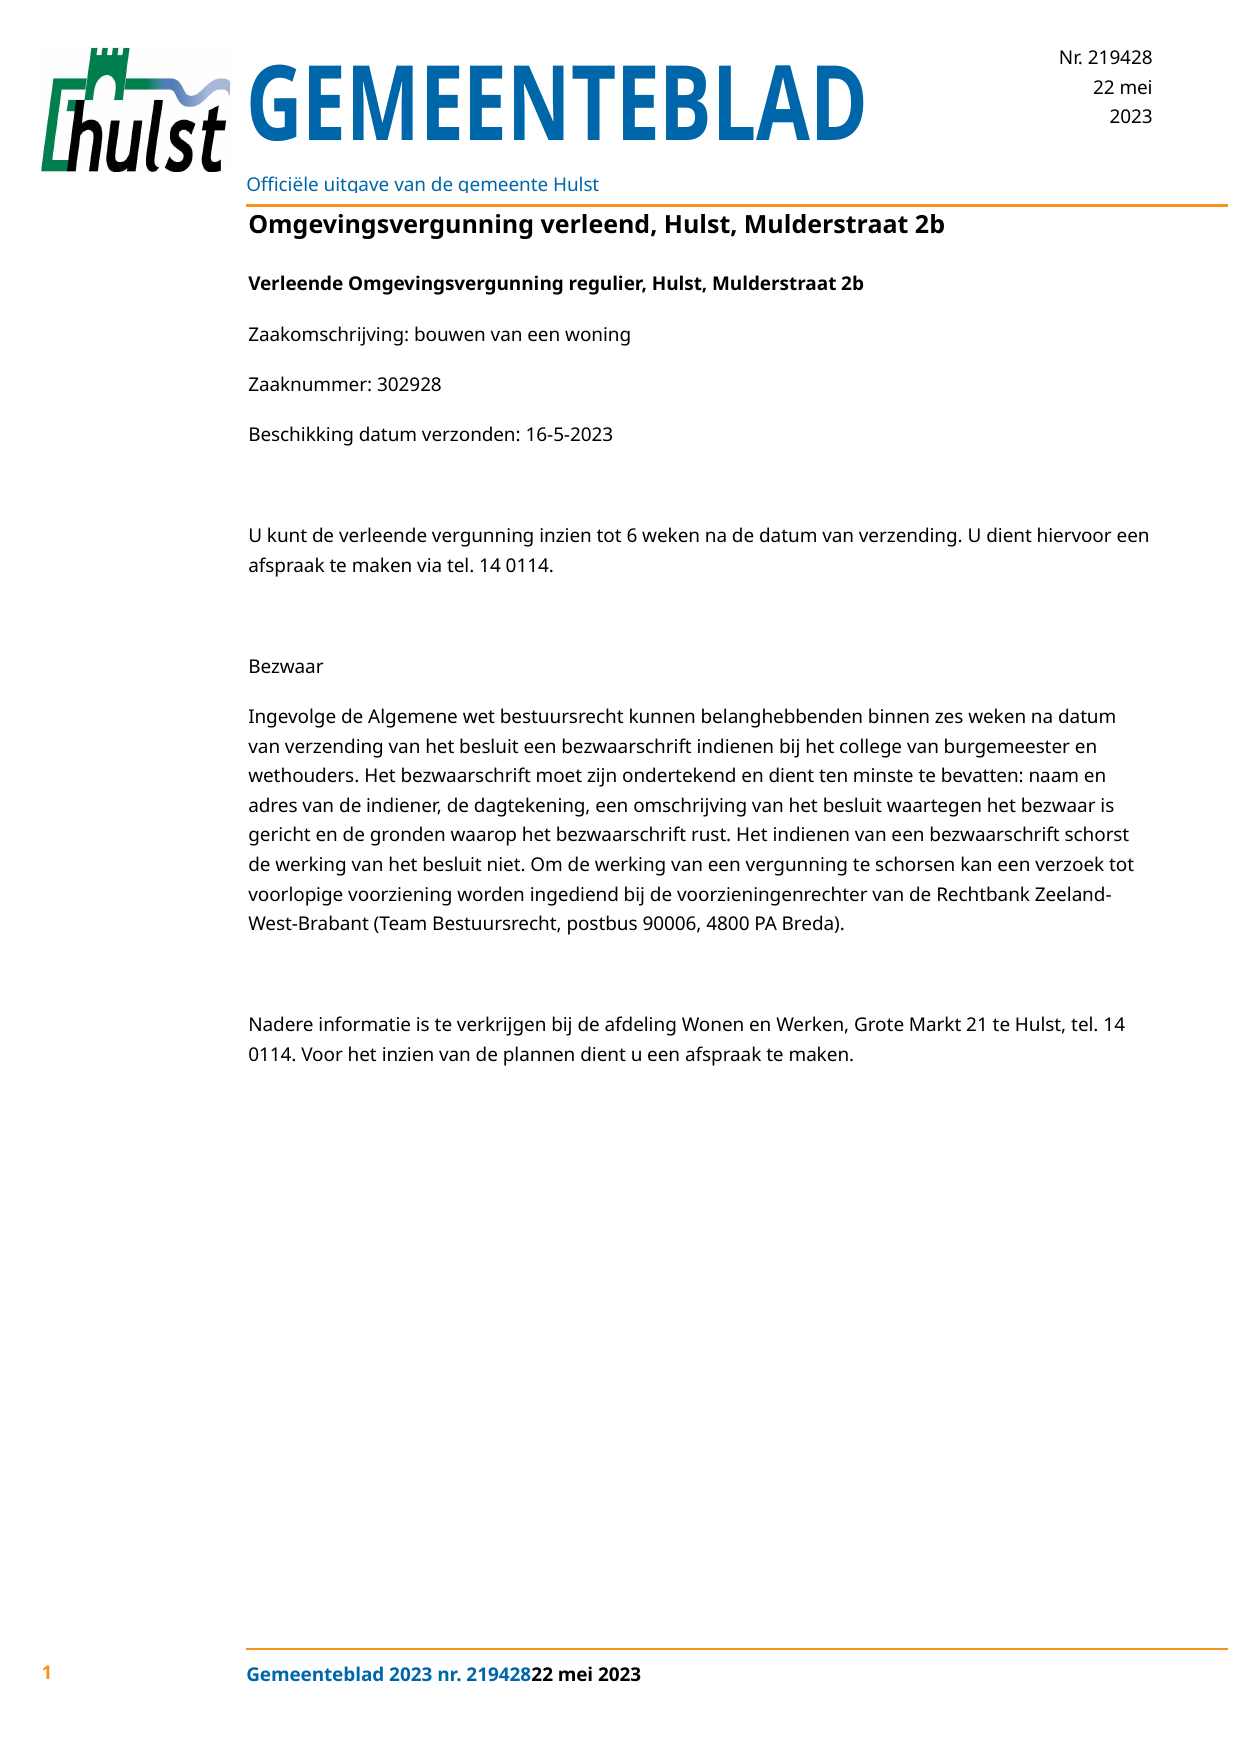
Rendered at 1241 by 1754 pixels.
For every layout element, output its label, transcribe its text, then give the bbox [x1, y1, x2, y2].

text Nadere informatie is te verkrijgen bij de afdeling Wonen en Werken, Grote Markt 21 te Hulst, tel. 14 0114. Voor het inzien van de plannen dient u een afspraak te maken. [248, 1011, 1152, 1066]
picture [41, 47, 231, 172]
text Zaaknummer: 302928 [248, 371, 1152, 397]
text Beschikking datum verzonden: 16-5-2023 [248, 422, 1152, 447]
text Ingevolge de Algemene wet bestuursrecht kunnen belanghebbenden binnen zes weken na datum van verzending van het besluit een bezwaarschrift indienen bij het college van burgemeester en wethouders. Het bezwaarschrift moet zijn ondertekend en dient ten minste te bevatten: naam en adres van de indiener, de dagtekening, een omschrijving van het besluit waartegen het bezwaar is gericht en de gronden waarop het bezwaarschrift rust. Het indienen van een bezwaarschrift schorst de werking van het besluit niet. Om de werking van een vergunning te schorsen kan een verzoek tot voorlopige voorziening worden ingediend bij de voorzieningenrechter van de Rechtbank Zeeland-West-Brabant (Team Bestuursrecht, postbus 90006, 4800 PA Breda). [248, 703, 1152, 936]
text Omgevingsvergunning verleend, Hulst, Mulderstraat 2b [248, 207, 1152, 241]
text Zaakomschrijving: bouwen van een woning [248, 321, 1152, 346]
text U kunt de verleende vergunning inzien tot 6 weken na de datum van verzending. U dient hiervoor een afspraak te maken via tel. 14 0114. [248, 522, 1152, 578]
text Verleende Omgevingsvergunning regulier, Hulst, Mulderstraat 2b [248, 270, 1152, 296]
text Bezwaar [248, 653, 1152, 678]
